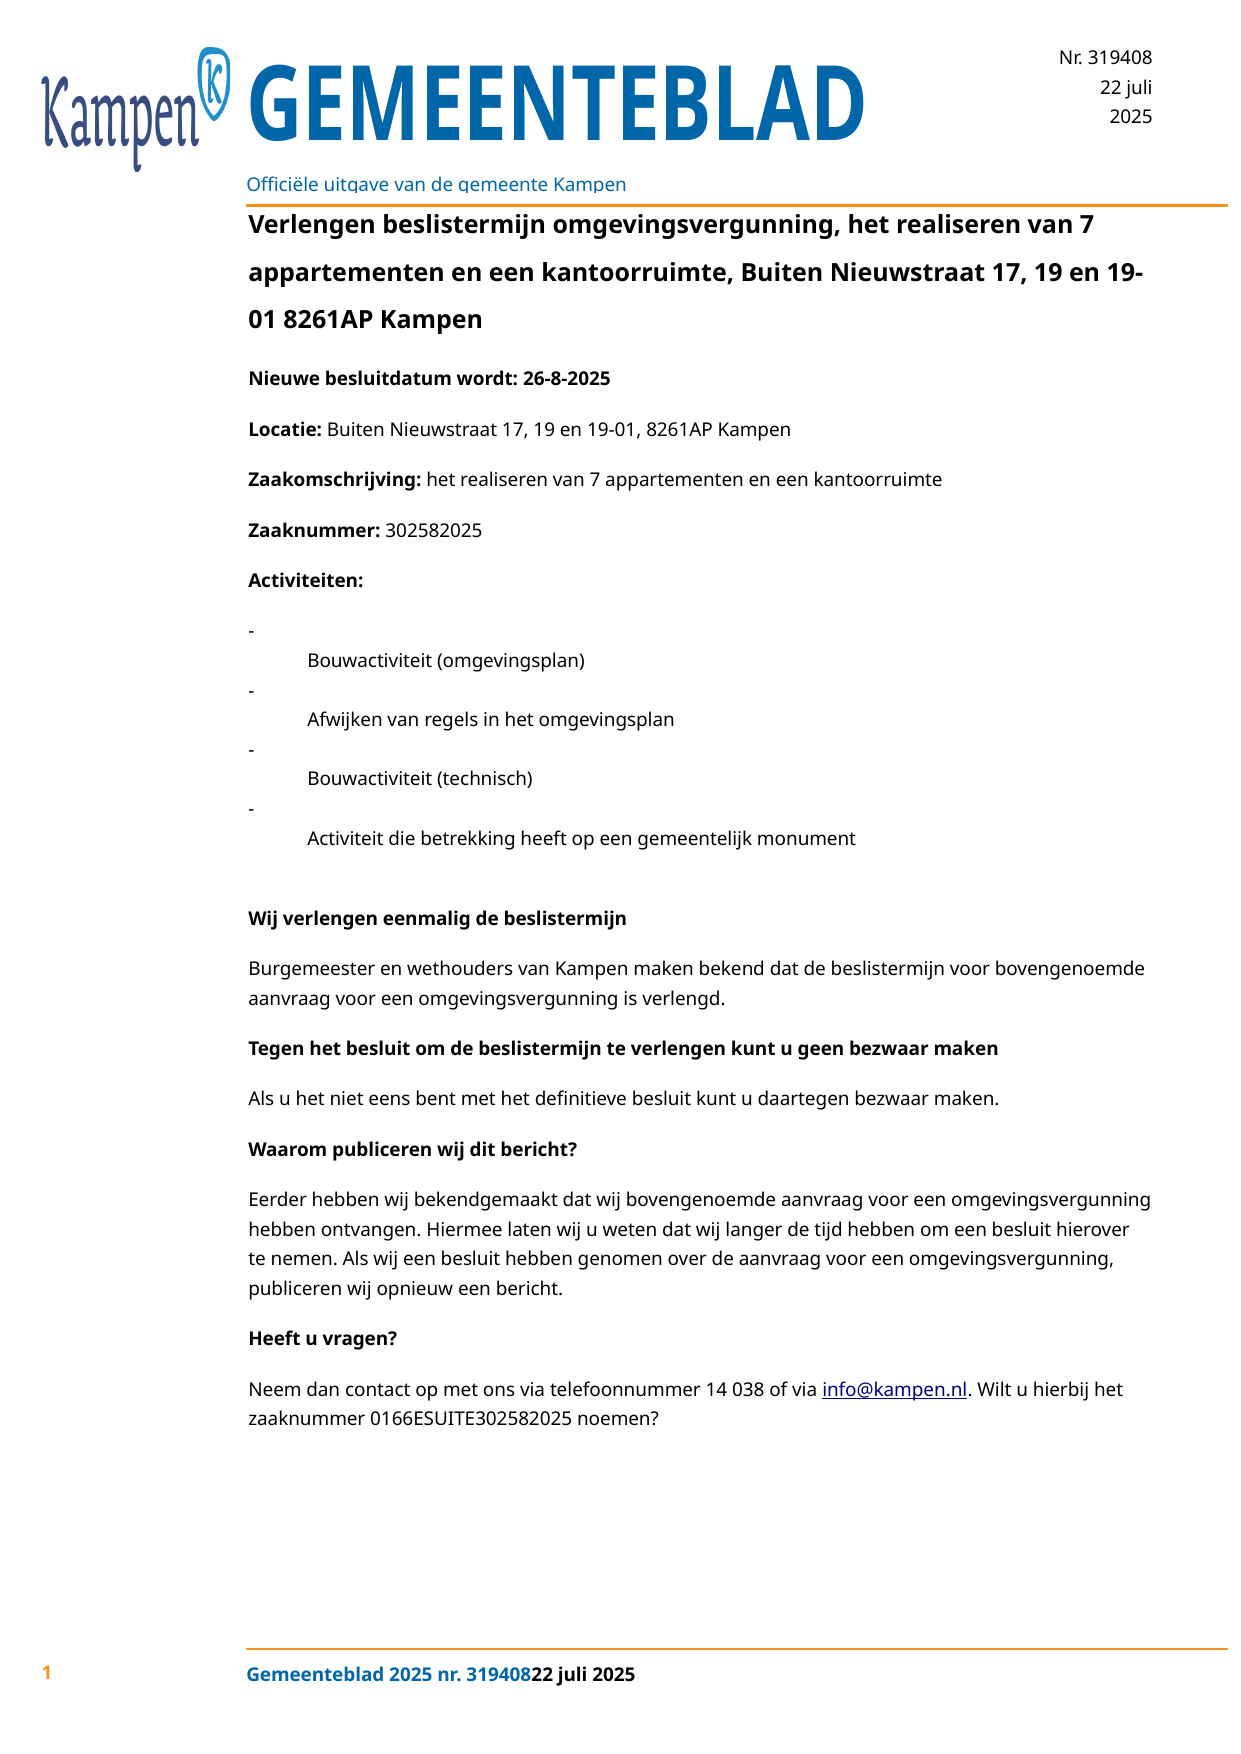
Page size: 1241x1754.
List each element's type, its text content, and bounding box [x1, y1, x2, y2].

picture [41, 47, 231, 172]
list Bouwactiviteit (technisch) [248, 766, 1152, 791]
list Afwijken van regels in het omgevingsplan [248, 706, 1152, 732]
text Zaaknummer: 302582025 [248, 517, 1152, 542]
text Verlengen beslistermijn omgevingsvergunning, het realiseren van 7 appartementen en een kantoorruimte, Buiten Nieuwstraat 17, 19 en 19-01 8261AP Kampen [248, 207, 1152, 336]
text Activiteiten: [248, 567, 1152, 593]
text Neem dan contact op met ons via telefoonnummer 14 038 of via info@kampen.nl. Wilt u hierbij het zaaknummer 0166ESUITE302582025 noemen? [248, 1376, 1152, 1431]
list Bouwactiviteit (omgevingsplan) [248, 647, 1152, 673]
text Zaakomschrijving: het realiseren van 7 appartementen en een kantoorruimte [248, 466, 1152, 492]
text Eerder hebben wij bekendgemaakt dat wij bovengenoemde aanvraag voor een omgevingsvergunning hebben ontvangen. Hiermee laten wij u weten dat wij langer de tijd hebben om een besluit hierover te nemen. Als wij een besluit hebben genomen over de aanvraag voor een omgevingsvergunning, publiceren wij opnieuw een bericht. [248, 1186, 1152, 1301]
text Heeft u vragen? [248, 1326, 1152, 1351]
text Locatie: Buiten Nieuwstraat 17, 19 en 19-01, 8261AP Kampen [248, 416, 1152, 442]
text Nieuwe besluitdatum wordt: 26-8-2025 [248, 366, 1152, 391]
text Waarom publiceren wij dit bericht? [248, 1136, 1152, 1162]
text Burgemeester en wethouders van Kampen maken bekend dat de beslistermijn voor bovengenoemde aanvraag voor een omgevingsvergunning is verlengd. [248, 955, 1152, 1010]
text Wij verlengen eenmalig de beslistermijn [248, 905, 1152, 930]
text Tegen het besluit om de beslistermijn te verlengen kunt u geen bezwaar maken [248, 1035, 1152, 1061]
text Als u het niet eens bent met het definitieve besluit kunt u daartegen bezwaar maken. [248, 1086, 1152, 1111]
list Activiteit die betrekking heeft op een gemeentelijk monument [248, 825, 1152, 850]
